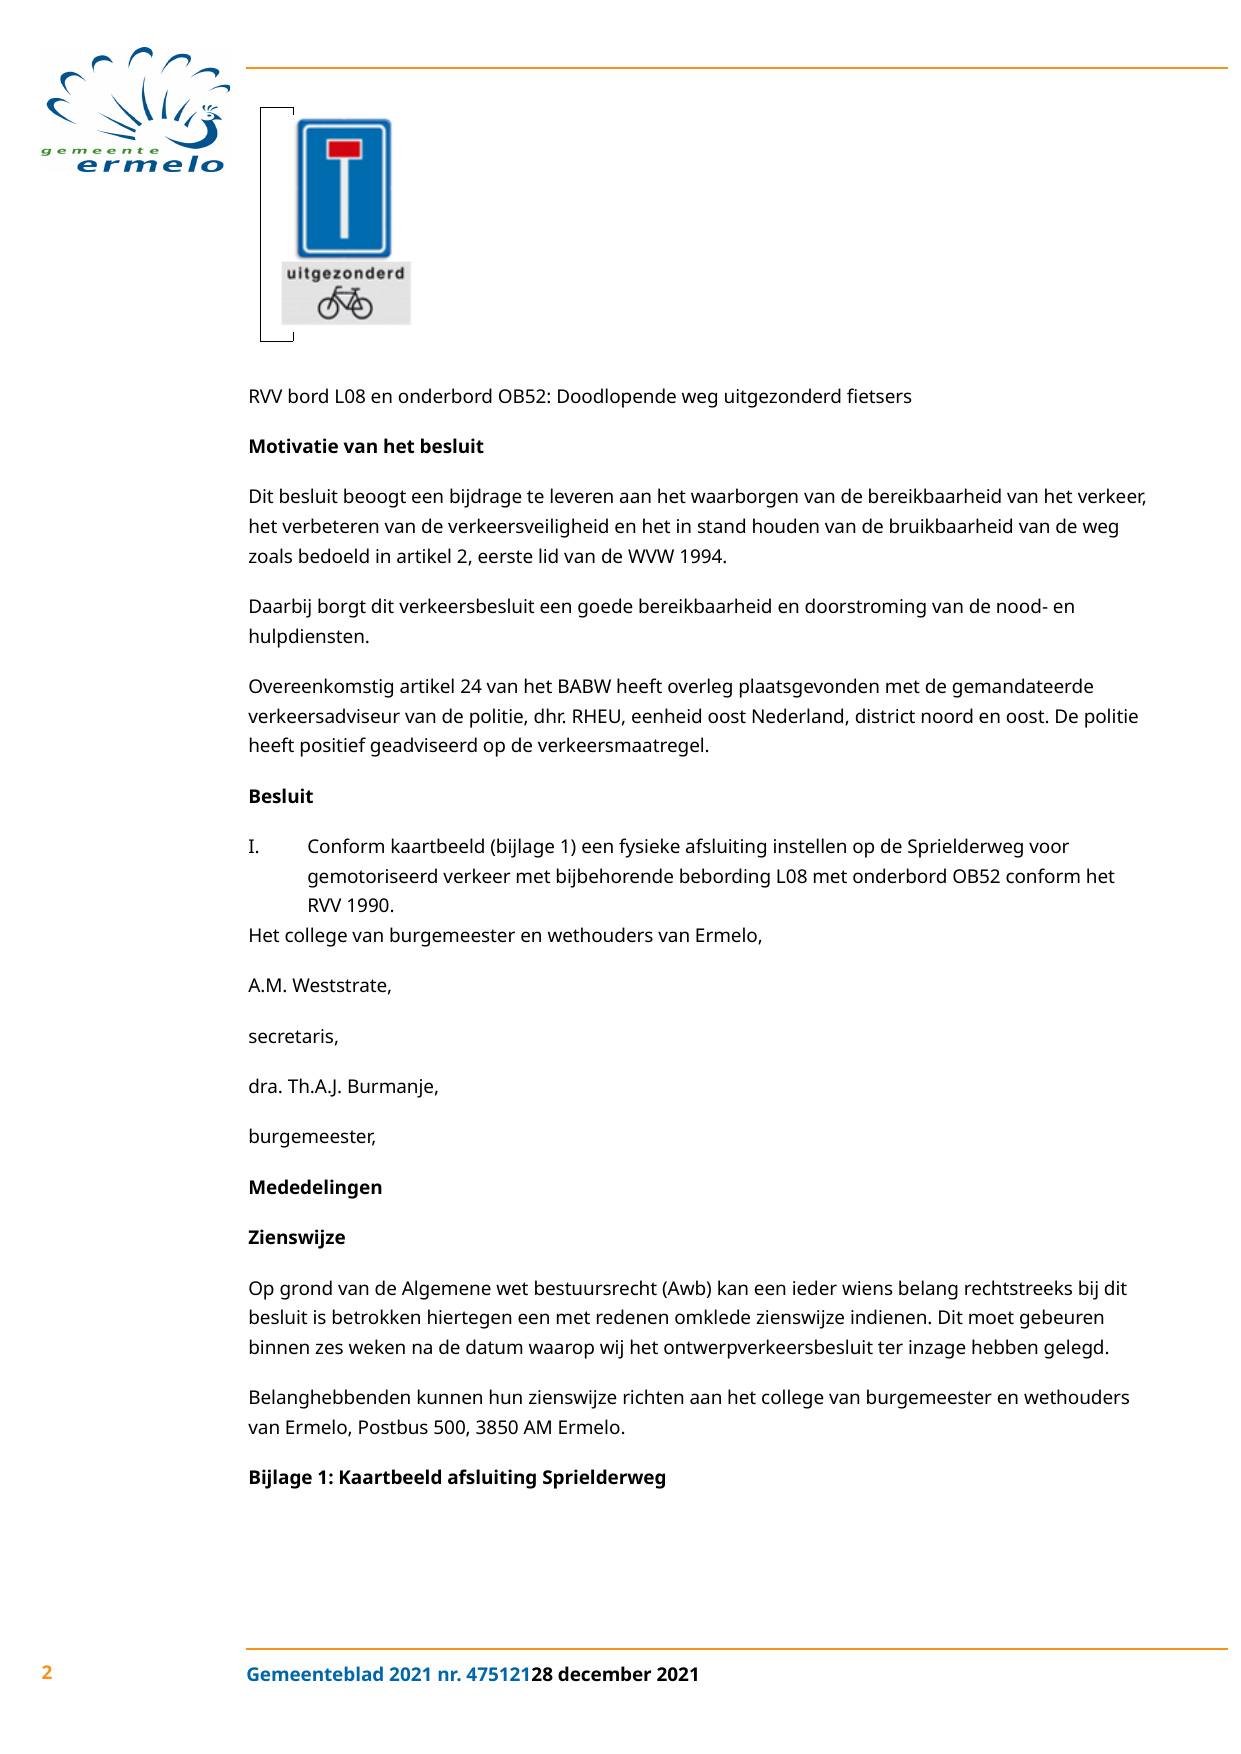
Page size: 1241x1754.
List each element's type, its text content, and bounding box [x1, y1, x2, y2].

text Bijlage 1: Kaartbeeld afsluiting Sprielderweg [248, 1464, 1152, 1490]
text A.M. Weststrate, [248, 972, 1152, 998]
text Op grond van de Algemene wet bestuursrecht (Awb) kan een ieder wiens belang rechtstreeks bij dit besluit is betrokken hiertegen een met redenen omklede zienswijze indienen. Dit moet gebeuren binnen zes weken na de datum waarop wij het ontwerpverkeersbesluit ter inzage hebben gelegd. [248, 1275, 1152, 1360]
text Belanghebbenden kunnen hun zienswijze richten aan het college van burgemeester en wethouders van Ermelo, Postbus 500, 3850 AM Ermelo. [248, 1384, 1152, 1440]
text Zienswijze [248, 1224, 1152, 1250]
text Overeenkomstig artikel 24 van het BABW heeft overleg plaatsgevonden met de gemandateerde verkeersadviseur van de politie, dhr. RHEU, eenheid oost Nederland, district noord en oost. De politie heeft positief geadviseerd op de verkeersmaatregel. [248, 673, 1152, 758]
text Motivatie van het besluit [248, 433, 1152, 459]
text RVV bord L08 en onderbord OB52: Doodlopende weg uitgezonderd fietsers [248, 383, 1152, 409]
text Mededelingen [248, 1174, 1152, 1200]
picture [268, 115, 417, 332]
text Besluit [248, 783, 1152, 809]
text Daarbij borgt dit verkeersbesluit een goede bereikbaarheid en doorstroming van de nood- en hulpdiensten. [248, 593, 1152, 649]
text Het college van burgemeester en wethouders van Ermelo, [248, 922, 1152, 948]
text secretaris, [248, 1023, 1152, 1049]
text burgemeester, [248, 1124, 1152, 1149]
text Dit besluit beoogt een bijdrage te leveren aan het waarborgen van de bereikbaarheid van het verkeer, het verbeteren van de verkeersveiligheid en het in stand houden van de bruikbaarheid van de weg zoals bedoeld in artikel 2, eerste lid van de WVW 1994. [248, 484, 1152, 569]
list Conform kaartbeeld (bijlage 1) een fysieke afsluiting instellen op de Sprielderweg voor gemotoriseerd verkeer met bijbehorende bebording L08 met onderbord OB52 conform het RVV 1990. [248, 833, 1152, 918]
text dra. Th.A.J. Burmanje, [248, 1073, 1152, 1099]
picture [41, 47, 231, 172]
